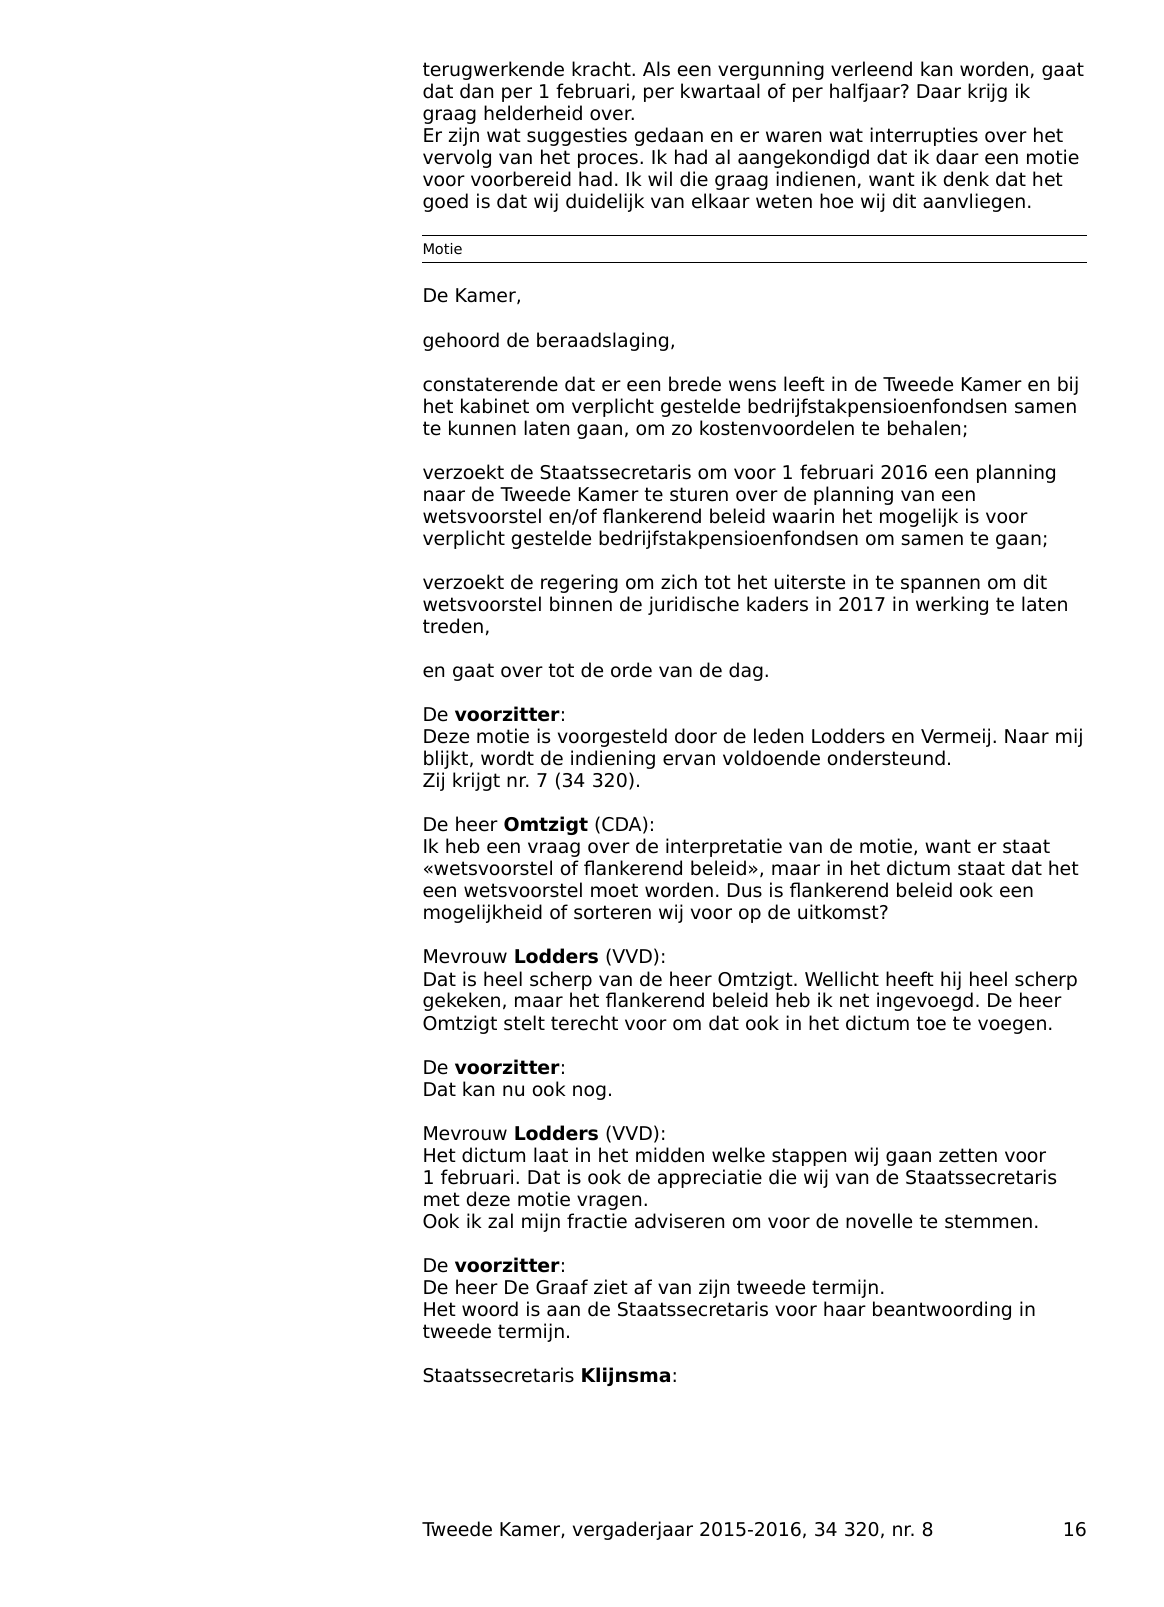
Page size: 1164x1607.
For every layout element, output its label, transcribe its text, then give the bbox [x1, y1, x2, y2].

text Mevrouw Lodders (VVD): [422, 946, 1087, 968]
text De voorzitter: [422, 1255, 1087, 1277]
text gehoord de beraadslaging, [422, 329, 1087, 352]
text De Kamer, [422, 285, 1087, 307]
text verzoekt de Staatssecretaris om voor 1 februari 2016 een planning naar de Tweede Kamer te sturen over de planning van een wetsvoorstel en/of flankerend beleid waarin het mogelijk is voor verplicht gestelde bedrijfstakpensioenfondsen om samen te gaan; [422, 462, 1087, 550]
text Mevrouw Lodders (VVD): [422, 1123, 1087, 1145]
text De heer De Graaf ziet af van zijn tweede termijn. [422, 1277, 1087, 1299]
text Dat kan nu ook nog. [422, 1078, 1087, 1101]
text verzoekt de regering om zich tot het uiterste in te spannen om dit wetsvoorstel binnen de juridische kaders in 2017 in werking te laten treden, [422, 572, 1087, 638]
text constaterende dat er een brede wens leeft in de Tweede Kamer en bij het kabinet om verplicht gestelde bedrijfstakpensioenfondsen samen te kunnen laten gaan, om zo kostenvoordelen te behalen; [422, 374, 1087, 440]
text en gaat over tot de orde van de dag. [422, 660, 1087, 682]
text terugwerkende kracht. Als een vergunning verleend kan worden, gaat dat dan per 1 februari, per kwartaal of per halfjaar? Daar krijg ik graag helderheid over. [422, 59, 1087, 125]
text Er zijn wat suggesties gedaan en er waren wat interrupties over het vervolg van het proces. Ik had al aangekondigd dat ik daar een motie voor voorbereid had. Ik wil die graag indienen, want ik denk dat het goed is dat wij duidelijk van elkaar weten hoe wij dit aanvliegen. [422, 125, 1087, 213]
text Zij krijgt nr. 7 (34 320). [422, 770, 1087, 792]
text Het dictum laat in het midden welke stappen wij gaan zetten voor 1 februari. Dat is ook de appreciatie die wij van de Staatssecretaris met deze motie vragen. [422, 1145, 1087, 1211]
text Het woord is aan de Staatssecretaris voor haar beantwoording in tweede termijn. [422, 1299, 1087, 1343]
text Ook ik zal mijn fractie adviseren om voor de novelle te stemmen. [422, 1211, 1087, 1233]
table_header Motie [422, 236, 1087, 262]
text Dat is heel scherp van de heer Omtzigt. Wellicht heeft hij heel scherp gekeken, maar het flankerend beleid heb ik net ingevoegd. De heer Omtzigt stelt terecht voor om dat ook in het dictum toe te voegen. [422, 968, 1087, 1034]
text Staatssecretaris Klijnsma: [422, 1365, 1087, 1387]
text De voorzitter: [422, 1057, 1087, 1078]
text De voorzitter: [422, 704, 1087, 726]
text De heer Omtzigt (CDA): [422, 814, 1087, 836]
text Deze motie is voorgesteld door de leden Lodders en Vermeij. Naar mij blijkt, wordt de indiening ervan voldoende ondersteund. [422, 726, 1087, 770]
text Ik heb een vraag over de interpretatie van de motie, want er staat «wetsvoorstel of flankerend beleid», maar in het dictum staat dat het een wetsvoorstel moet worden. Dus is flankerend beleid ook een mogelijkheid of sorteren wij voor op de uitkomst? [422, 836, 1087, 924]
